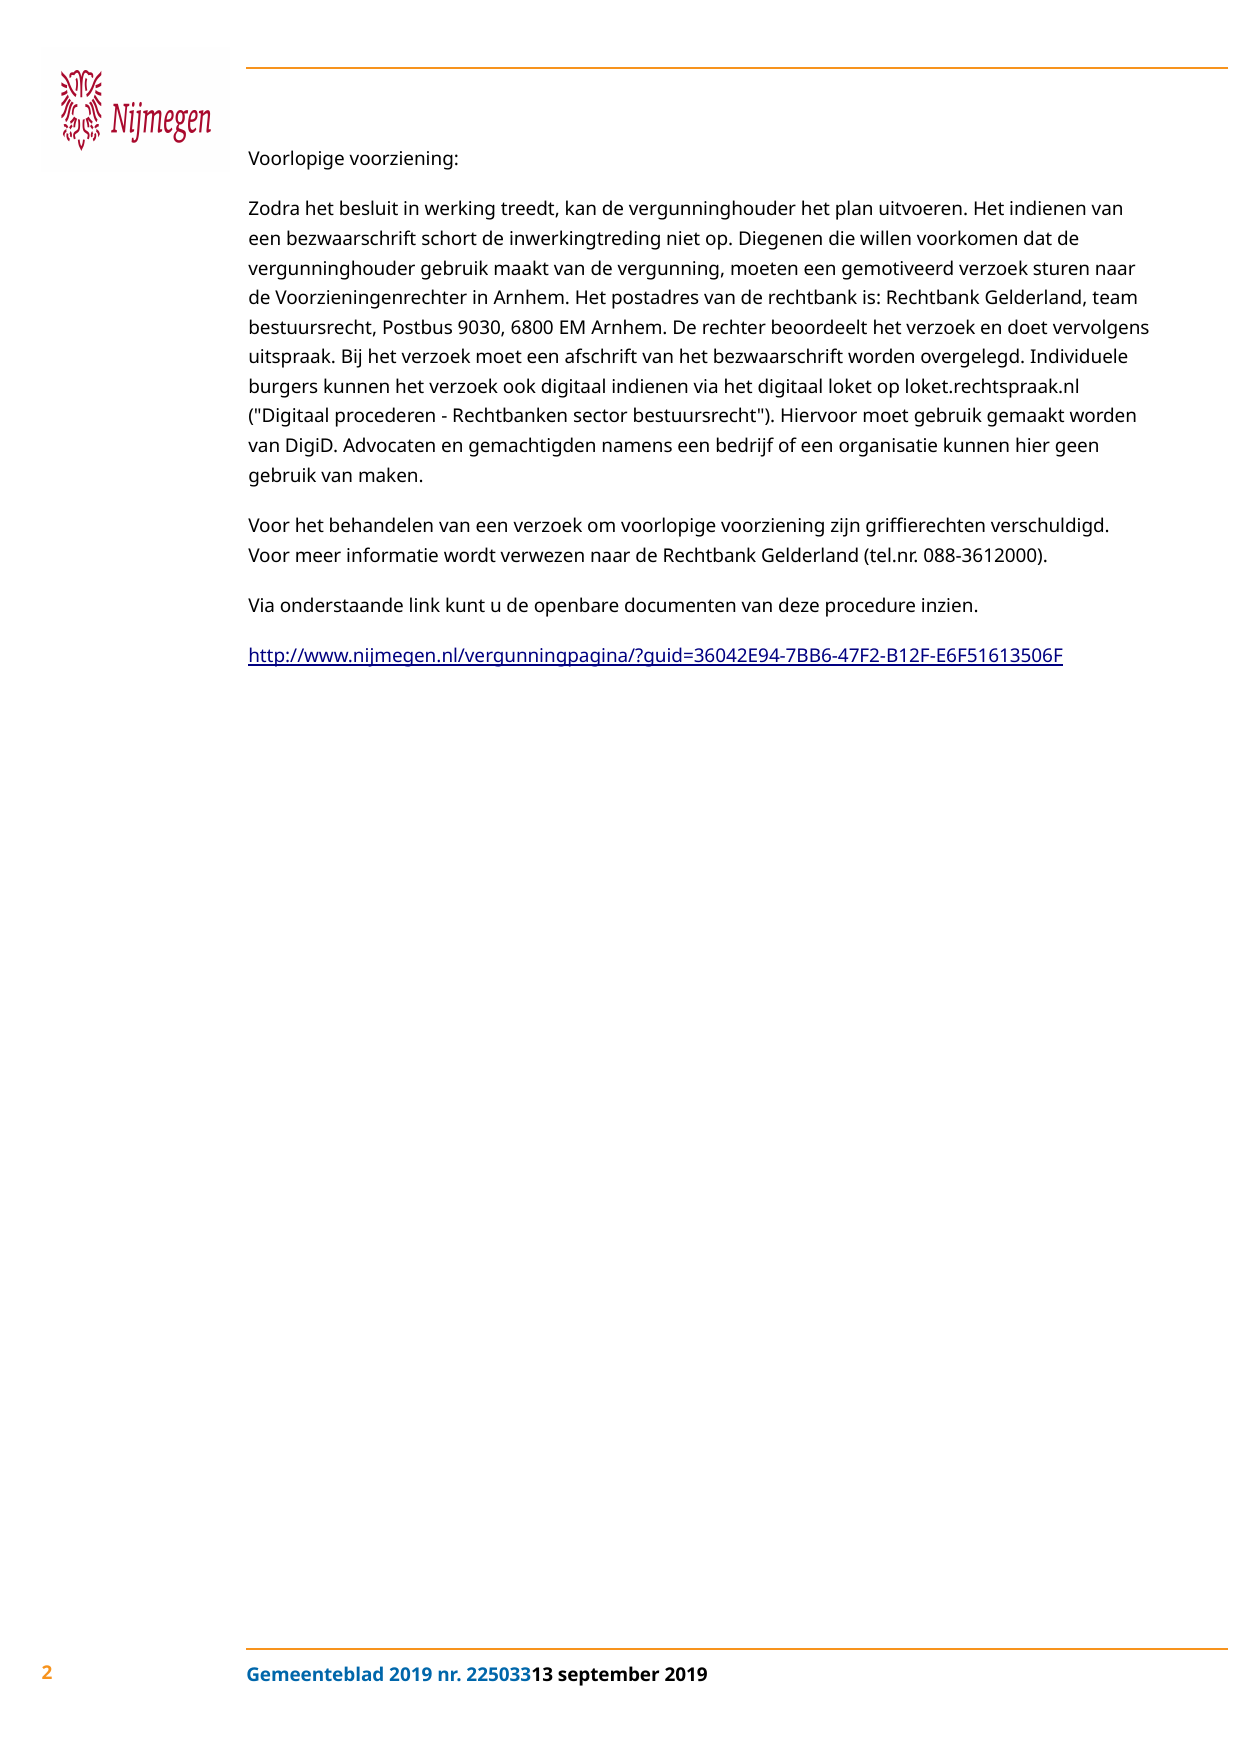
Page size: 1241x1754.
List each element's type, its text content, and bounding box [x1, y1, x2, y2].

text http://www.nijmegen.nl/vergunningpagina/?guid=36042E94-7BB6-47F2-B12F-E6F51613506F [248, 643, 1152, 668]
text Via onderstaande link kunt u de openbare documenten van deze procedure inzien. [248, 592, 1152, 618]
text Zodra het besluit in werking treedt, kan de vergunninghouder het plan uitvoeren. Het indienen van een bezwaarschrift schort de inwerkingtreding niet op. Diegenen die willen voorkomen dat de vergunninghouder gebruik maakt van de vergunning, moeten een gemotiveerd verzoek sturen naar de Voorzieningenrechter in Arnhem. Het postadres van de rechtbank is: Rechtbank Gelderland, team bestuursrecht, Postbus 9030, 6800 EM Arnhem. De rechter beoordeelt het verzoek en doet vervolgens uitspraak. Bij het verzoek moet een afschrift van het bezwaarschrift worden overgelegd. Individuele burgers kunnen het verzoek ook digitaal indienen via het digitaal loket op loket.rechtspraak.nl ("Digitaal procederen - Rechtbanken sector bestuursrecht"). Hiervoor moet gebruik gemaakt worden van DigiD. Advocaten en gemachtigden namens een bedrijf of een organisatie kunnen hier geen gebruik van maken. [248, 196, 1152, 488]
text Voor het behandelen van een verzoek om voorlopige voorziening zijn griffierechten verschuldigd. Voor meer informatie wordt verwezen naar de Rechtbank Gelderland (tel.nr. 088-3612000). [248, 512, 1152, 568]
picture [41, 47, 231, 172]
text Voorlopige voorziening: [248, 145, 1152, 171]
